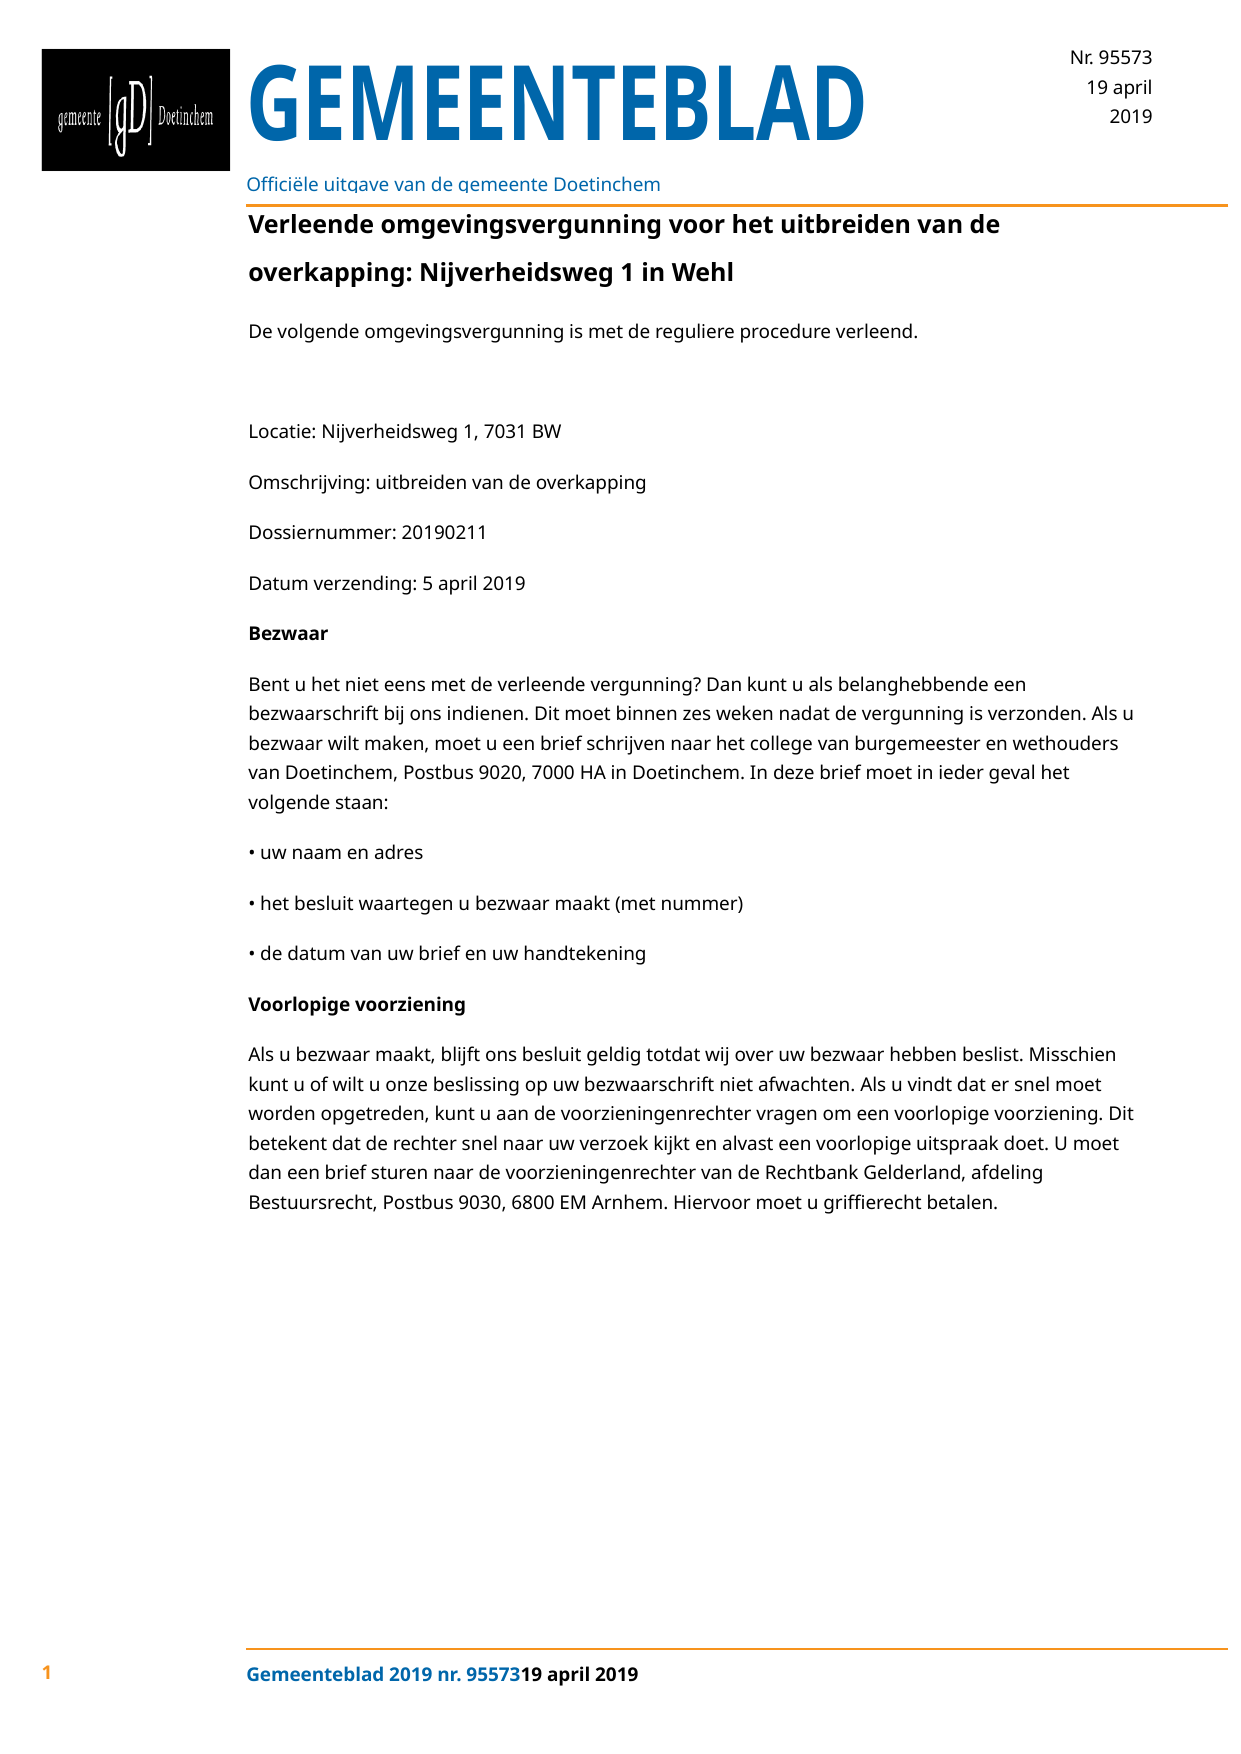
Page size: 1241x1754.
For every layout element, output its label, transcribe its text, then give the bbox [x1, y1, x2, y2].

text • het besluit waartegen u bezwaar maakt (met nummer) [248, 890, 1152, 916]
text Bezwaar [248, 620, 1152, 646]
text Als u bezwaar maakt, blijft ons besluit geldig totdat wij over uw bezwaar hebben beslist. Misschien kunt u of wilt u onze beslissing op uw bezwaarschrift niet afwachten. Als u vindt dat er snel moet worden opgetreden, kunt u aan de voorzieningenrechter vragen om een voorlopige voorziening. Dit betekent dat de rechter snel naar uw verzoek kijkt en alvast een voorlopige uitspraak doet. U moet dan een brief sturen naar de voorzieningenrechter van de Rechtbank Gelderland, afdeling Bestuursrecht, Postbus 9030, 6800 EM Arnhem. Hiervoor moet u griffierecht betalen. [248, 1041, 1152, 1215]
text • uw naam en adres [248, 839, 1152, 865]
picture [41, 47, 231, 172]
text De volgende omgevingsvergunning is met de reguliere procedure verleend. [248, 318, 1152, 344]
text Datum verzending: 5 april 2019 [248, 570, 1152, 596]
text • de datum van uw brief en uw handtekening [248, 940, 1152, 966]
text Omschrijving: uitbreiden van de overkapping [248, 469, 1152, 495]
text Bent u het niet eens met de verleende vergunning? Dan kunt u als belanghebbende een bezwaarschrift bij ons indienen. Dit moet binnen zes weken nadat de vergunning is verzonden. Als u bezwaar wilt maken, moet u een brief schrijven naar het college van burgemeester en wethouders van Doetinchem, Postbus 9020, 7000 HA in Doetinchem. In deze brief moet in ieder geval het volgende staan: [248, 671, 1152, 815]
text Verleende omgevingsvergunning voor het uitbreiden van de overkapping: Nijverheidsweg 1 in Wehl [248, 207, 1152, 288]
text Voorlopige voorziening [248, 991, 1152, 1017]
text Locatie: Nijverheidsweg 1, 7031 BW [248, 419, 1152, 444]
text Dossiernummer: 20190211 [248, 519, 1152, 545]
